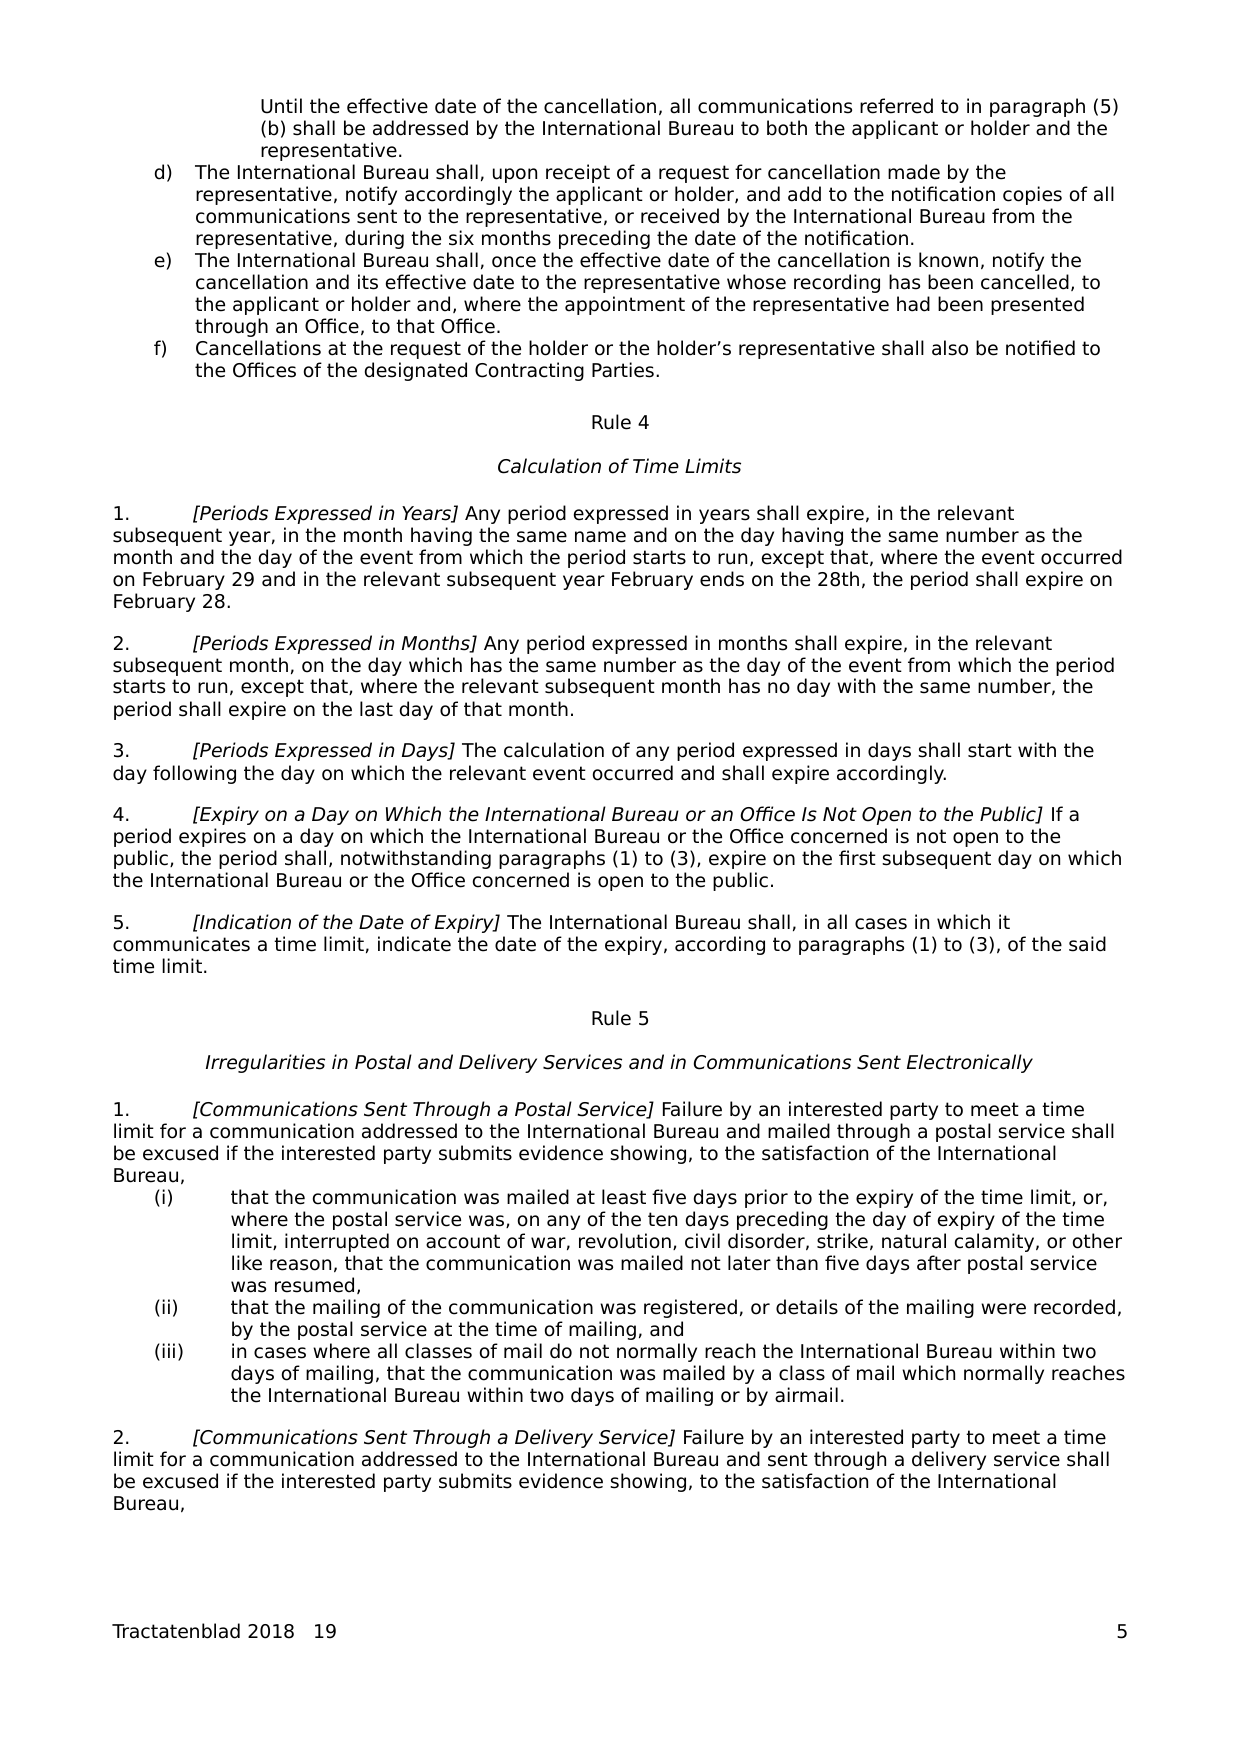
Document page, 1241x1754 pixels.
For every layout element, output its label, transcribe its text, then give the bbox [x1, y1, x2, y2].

text 1. [Communications Sent Through a Postal Service] Failure by an interested party to meet a time limit for a communication addressed to the International Bureau and mailed through a postal service shall be excused if the interested party submits evidence showing, to the satisfaction of the International Bureau, [112, 1099, 1128, 1187]
text f) Cancellations at the request of the holder or the holder’s representative shall also be notified to the Offices of the designated Contracting Parties. [153, 338, 1128, 382]
text 1. [Periods Expressed in Years] Any period expressed in years shall expire, in the relevant subsequent year, in the month having the same name and on the day having the same number as the month and the day of the event from which the period starts to run, except that, where the event occurred on February 29 and in the relevant subsequent year February ends on the 28th, the period shall expire on February 28. [112, 503, 1128, 612]
text d) The International Bureau shall, upon receipt of a request for cancellation made by the representative, notify accordingly the applicant or holder, and add to the notification copies of all communications sent to the representative, or received by the International Bureau from the representative, during the six months preceding the date of the notification. [153, 162, 1128, 250]
text (ii) that the mailing of the communication was registered, or details of the mailing were recorded, by the postal service at the time of mailing, and [153, 1297, 1128, 1341]
text Until the effective date of the cancellation, all communications referred to in paragraph (5)(b) shall be addressed by the International Bureau to both the applicant or holder and the representative. [260, 96, 1128, 162]
text (i) that the communication was mailed at least five days prior to the expiry of the time limit, or, where the postal service was, on any of the ten days preceding the day of expiry of the time limit, interrupted on account of war, revolution, civil disorder, strike, natural calamity, or other like reason, that the communication was mailed not later than five days after postal service was resumed, [153, 1187, 1128, 1297]
text 2. [Periods Expressed in Months] Any period expressed in months shall expire, in the relevant subsequent month, on the day which has the same number as the day of the event from which the period starts to run, except that, where the relevant subsequent month has no day with the same number, the period shall expire on the last day of that month. [112, 632, 1128, 720]
subtitle Rule 5 Irregularities in Postal and Delivery Services and in Communications Sent Electronically [112, 1008, 1128, 1074]
text 2. [Communications Sent Through a Delivery Service] Failure by an interested party to meet a time limit for a communication addressed to the International Bureau and sent through a delivery service shall be excused if the interested party submits evidence showing, to the satisfaction of the International Bureau, [112, 1427, 1128, 1515]
text 4. [Expiry on a Day on Which the International Bureau or an Office Is Not Open to the Public] If a period expires on a day on which the International Bureau or the Office concerned is not open to the public, the period shall, notwithstanding paragraphs (1) to (3), expire on the first subsequent day on which the International Bureau or the Office concerned is open to the public. [112, 804, 1128, 892]
text e) The International Bureau shall, once the effective date of the cancellation is known, notify the cancellation and its effective date to the representative whose recording has been cancelled, to the applicant or holder and, where the appointment of the representative had been presented through an Office, to that Office. [153, 250, 1128, 338]
text 3. [Periods Expressed in Days] The calculation of any period expressed in days shall start with the day following the day on which the relevant event occurred and shall expire accordingly. [112, 740, 1128, 784]
text 5. [Indication of the Date of Expiry] The International Bureau shall, in all cases in which it communicates a time limit, indicate the date of the expiry, according to paragraphs (1) to (3), of the said time limit. [112, 912, 1128, 978]
text (iii) in cases where all classes of mail do not normally reach the International Bureau within two days of mailing, that the communication was mailed by a class of mail which normally reaches the International Bureau within two days of mailing or by airmail. [153, 1341, 1128, 1407]
subtitle Rule 4 Calculation of Time Limits [112, 412, 1128, 478]
